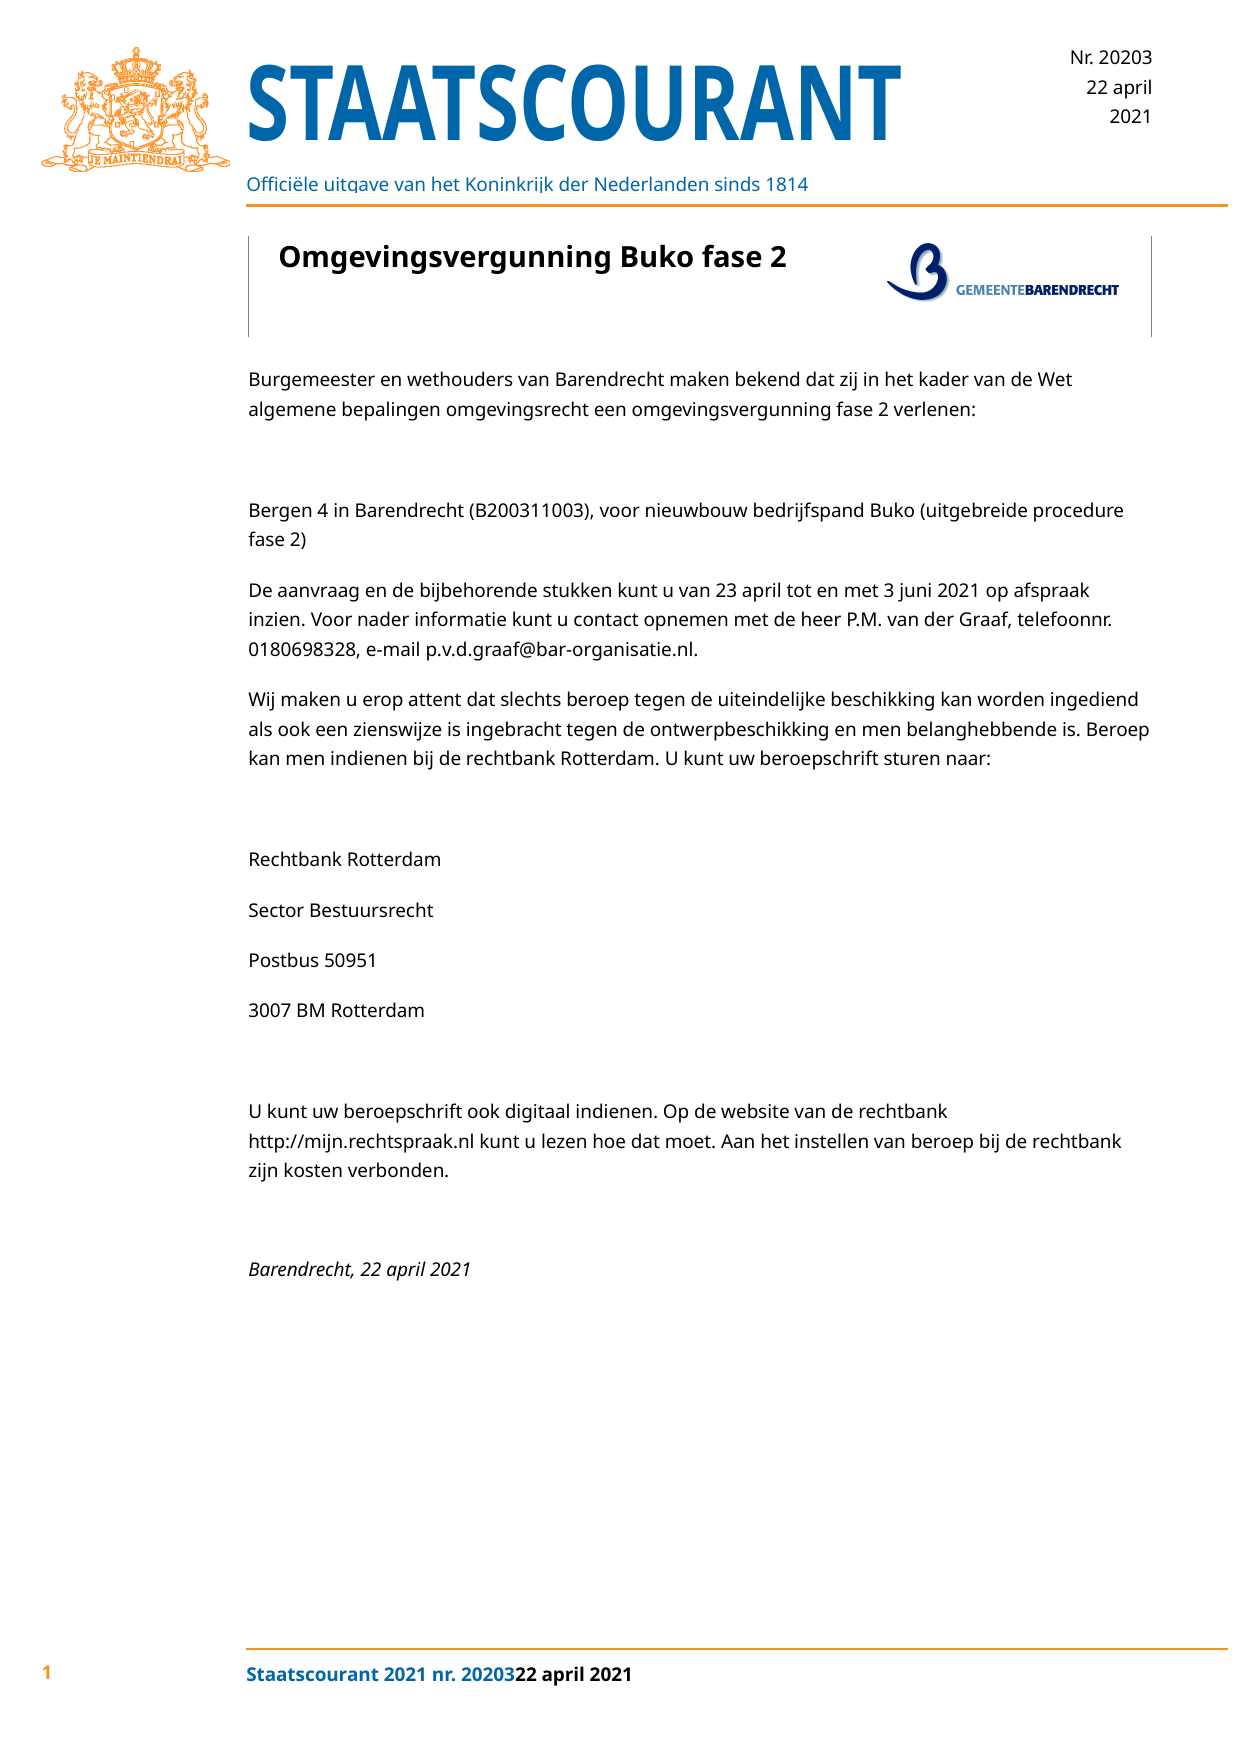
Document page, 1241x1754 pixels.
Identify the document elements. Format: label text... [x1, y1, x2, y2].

picture [882, 236, 1119, 312]
text Bergen 4 in Barendrecht (B200311003), voor nieuwbouw bedrijfspand Buko (uitgebreide procedure fase 2) [248, 497, 1152, 552]
text Sector Bestuursrecht [248, 897, 1152, 923]
text Postbus 50951 [248, 947, 1152, 973]
text U kunt uw beroepschrift ook digitaal indienen. Op de website van de rechtbank http://mijn.rechtspraak.nl kunt u lezen hoe dat moet. Aan het instellen van beroep bij de rechtbank zijn kosten verbonden. [248, 1098, 1152, 1183]
table_header Omgevingsvergunning Buko fase 2 [249, 236, 850, 337]
text De aanvraag en de bijbehorende stukken kunt u van 23 april tot en met 3 juni 2021 op afspraak inzien. Voor nader informatie kunt u contact opnemen met de heer P.M. van der Graaf, telefoonnr. 0180698328, e-mail p.v.d.graaf@bar-organisatie.nl. [248, 577, 1152, 662]
text Wij maken u erop attent dat slechts beroep tegen de uiteindelijke beschikking kan worden ingediend als ook een zienswijze is ingebracht tegen de ontwerpbeschikking en men belanghebbende is. Beroep kan men indienen bij de rechtbank Rotterdam. U kunt uw beroepschrift sturen naar: [248, 686, 1152, 771]
table_header [850, 236, 1151, 337]
text Barendrecht, 22 april 2021 [248, 1256, 1152, 1282]
text Burgemeester en wethouders van Barendrecht maken bekend dat zij in het kader van de Wet algemene bepalingen omgevingsrecht een omgevingsvergunning fase 2 verlenen: [248, 366, 1152, 422]
text Rechtbank Rotterdam [248, 846, 1152, 872]
picture [41, 47, 231, 172]
text 3007 BM Rotterdam [248, 998, 1152, 1023]
